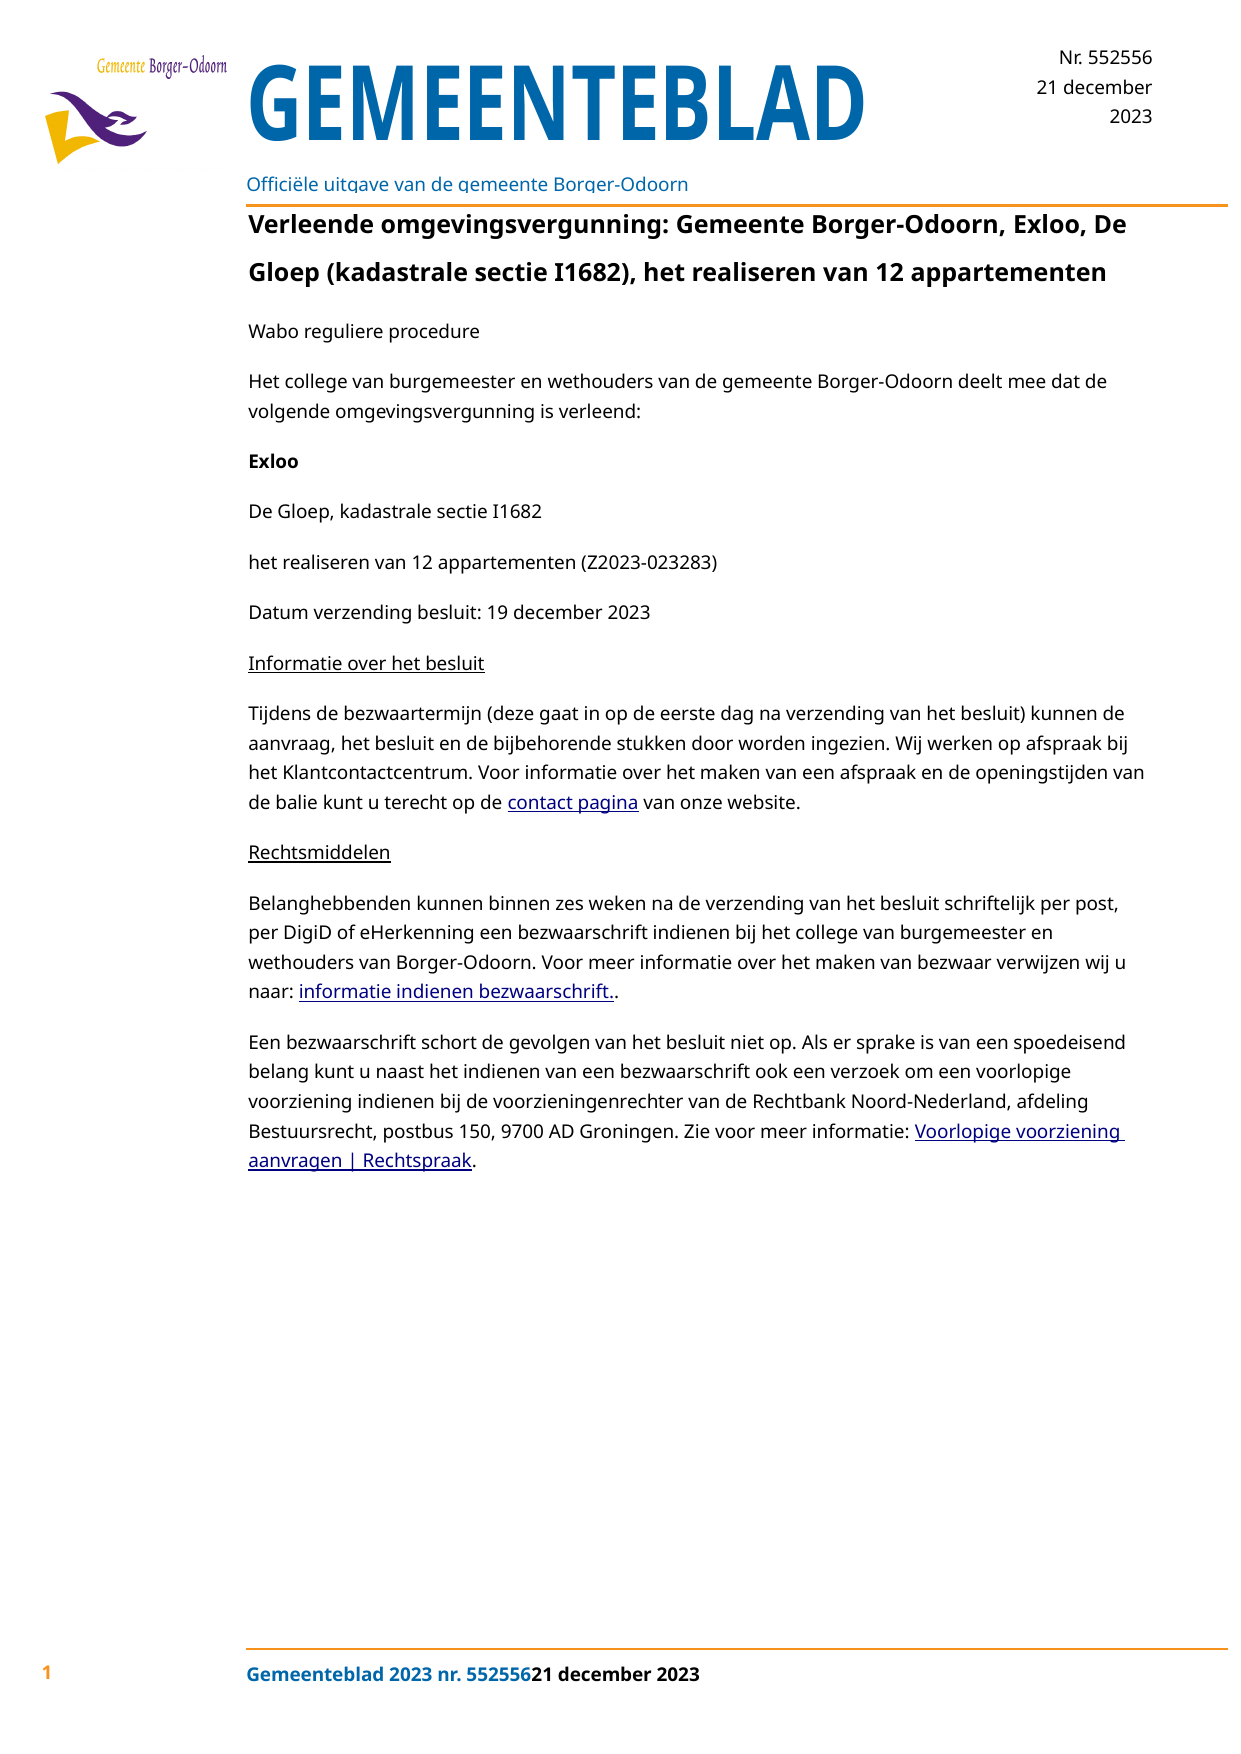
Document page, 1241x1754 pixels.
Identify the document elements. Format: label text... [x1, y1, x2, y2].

text Een bezwaarschrift schort de gevolgen van het besluit niet op. Als er sprake is van een spoedeisend belang kunt u naast het indienen van een bezwaarschrift ook een verzoek om een voorlopige voorziening indienen bij de voorzieningenrechter van de Rechtbank Noord-Nederland, afdeling Bestuursrecht, postbus 150, 9700 AD Groningen. Zie voor meer informatie: Voorlopige voorziening aanvragen | Rechtspraak. [248, 1029, 1152, 1173]
text Exloo [248, 448, 1152, 474]
text Rechtsmiddelen [248, 839, 1152, 865]
text De Gloep, kadastrale sectie I1682 [248, 499, 1152, 524]
text Belanghebbenden kunnen binnen zes weken na de verzending van het besluit schriftelijk per post, per DigiD of eHerkenning een bezwaarschrift indienen bij het college van burgemeester en wethouders van Borger-Odoorn. Voor meer informatie over het maken van bezwaar verwijzen wij u naar: informatie indienen bezwaarschrift.. [248, 890, 1152, 1004]
text Datum verzending besluit: 19 december 2023 [248, 599, 1152, 625]
text Tijdens de bezwaartermijn (deze gaat in op de eerste dag na verzending van het besluit) kunnen de aanvraag, het besluit en de bijbehorende stukken door worden ingezien. Wij werken op afspraak bij het Klantcontactcentrum. Voor informatie over het maken van een afspraak en de openingstijden van de balie kunt u terecht op de contact pagina van onze website. [248, 700, 1152, 815]
text Wabo reguliere procedure [248, 318, 1152, 344]
text het realiseren van 12 appartementen (Z2023-023283) [248, 549, 1152, 575]
picture [41, 47, 231, 172]
text Het college van burgemeester en wethouders van de gemeente Borger-Odoorn deelt mee dat de volgende omgevingsvergunning is verleend: [248, 368, 1152, 424]
text Verleende omgevingsvergunning: Gemeente Borger-Odoorn, Exloo, De Gloep (kadastrale sectie I1682), het realiseren van 12 appartementen [248, 207, 1152, 288]
text Informatie over het besluit [248, 650, 1152, 676]
